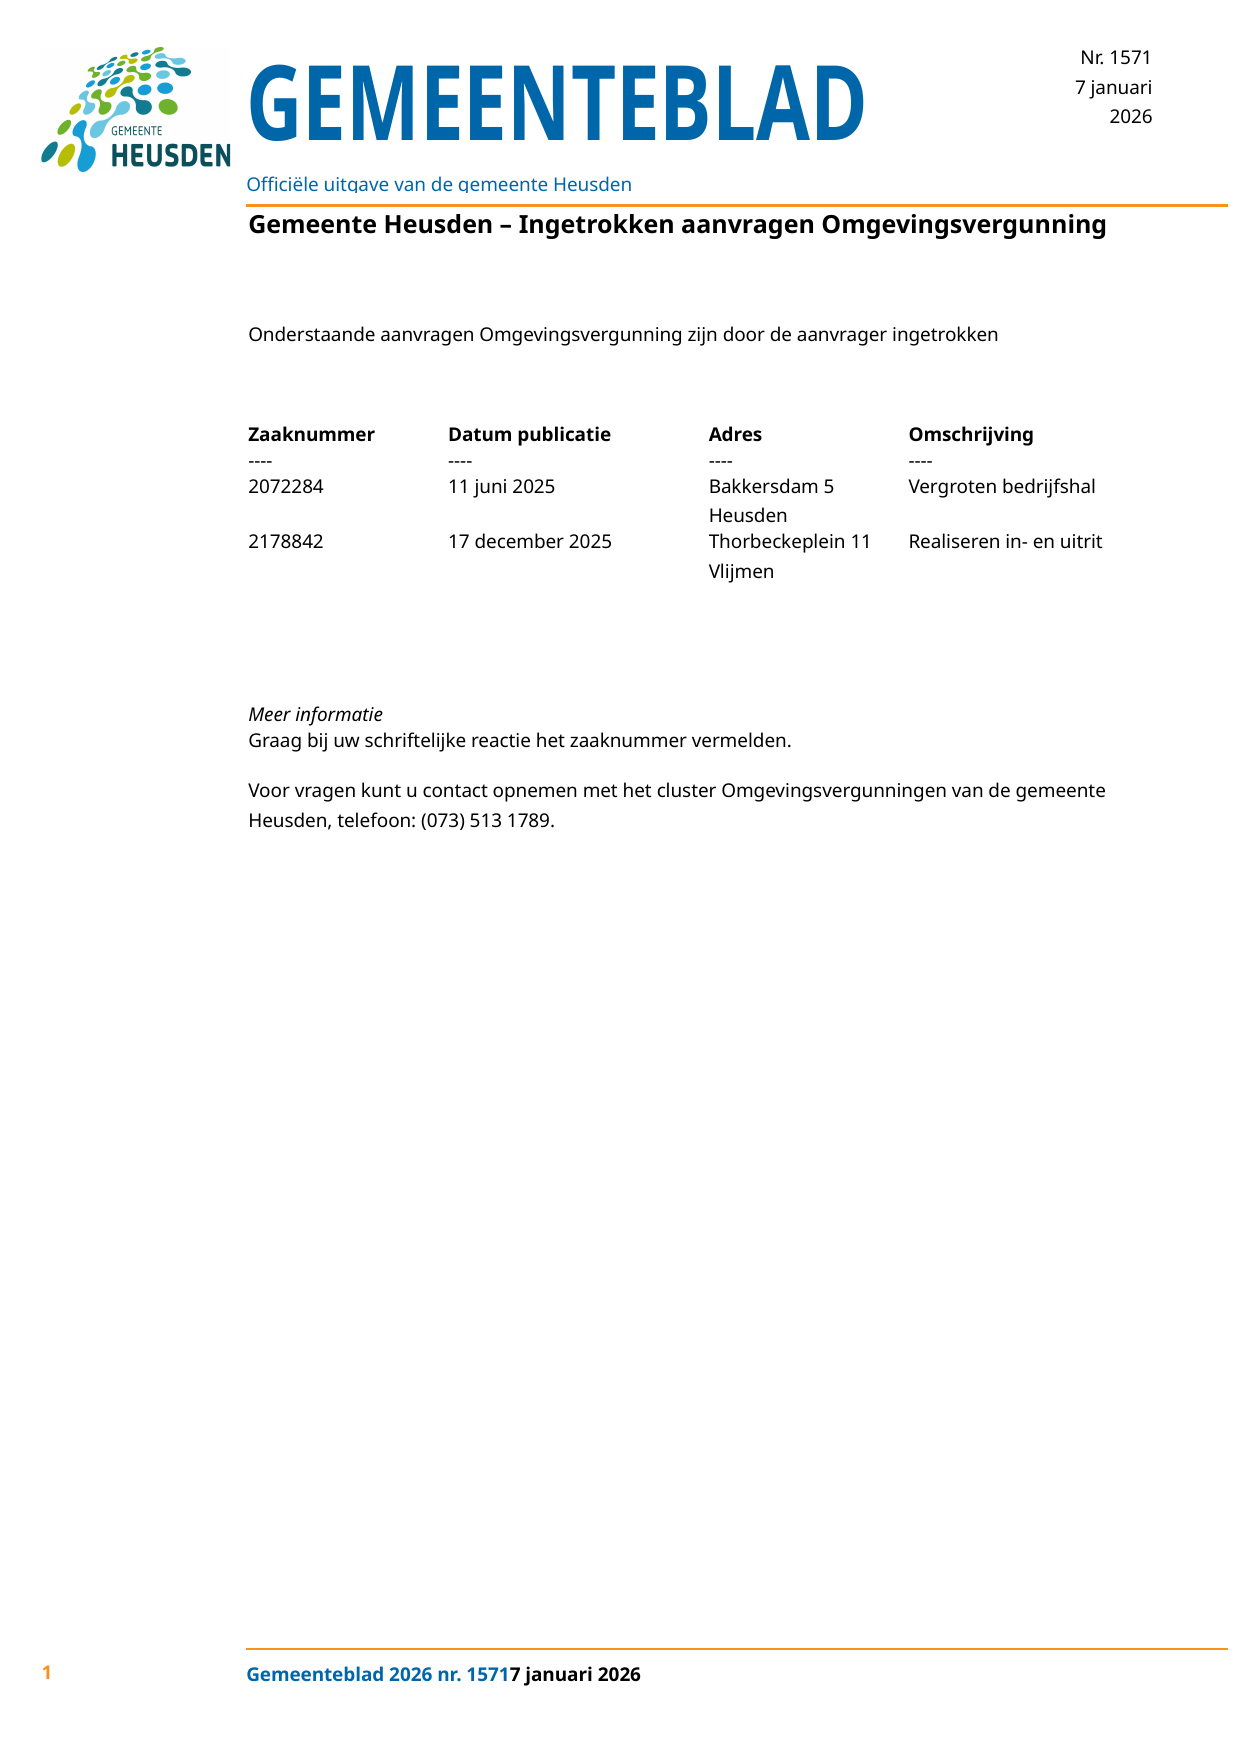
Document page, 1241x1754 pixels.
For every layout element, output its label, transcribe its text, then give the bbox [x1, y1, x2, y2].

table_cell 11 juni 2025 [448, 473, 708, 528]
table_cell ---- [248, 448, 448, 473]
text Gemeente Heusden – Ingetrokken aanvragen Omgevingsvergunning [248, 207, 1152, 241]
table_cell ---- [908, 448, 1152, 473]
table_cell Vergroten bedrijfshal [908, 473, 1152, 528]
table_cell 17 december 2025 [448, 529, 708, 584]
table_cell Bakkersdam 5 Heusden [709, 473, 908, 528]
table_header Zaaknummer [248, 422, 448, 447]
table_header Datum publicatie [448, 422, 708, 447]
table_cell ---- [709, 448, 908, 473]
text Graag bij uw schriftelijke reactie het zaaknummer vermelden. [248, 727, 1152, 753]
table_cell ---- [448, 448, 708, 473]
text Meer informatie [248, 701, 1152, 727]
table_header Omschrijving [908, 422, 1152, 447]
picture [41, 47, 231, 172]
table_cell 2072284 [248, 473, 448, 528]
text Voor vragen kunt u contact opnemen met het cluster Omgevingsvergunningen van de gemeente Heusden, telefoon: (073) 513 1789. [248, 777, 1152, 833]
table_cell Thorbeckeplein 11 Vlijmen [709, 529, 908, 584]
table_cell Realiseren in- en uitrit [908, 529, 1152, 584]
text Onderstaande aanvragen Omgevingsvergunning zijn door de aanvrager ingetrokken [248, 321, 1152, 346]
table_cell 2178842 [248, 529, 448, 584]
table_header Adres [709, 422, 908, 447]
